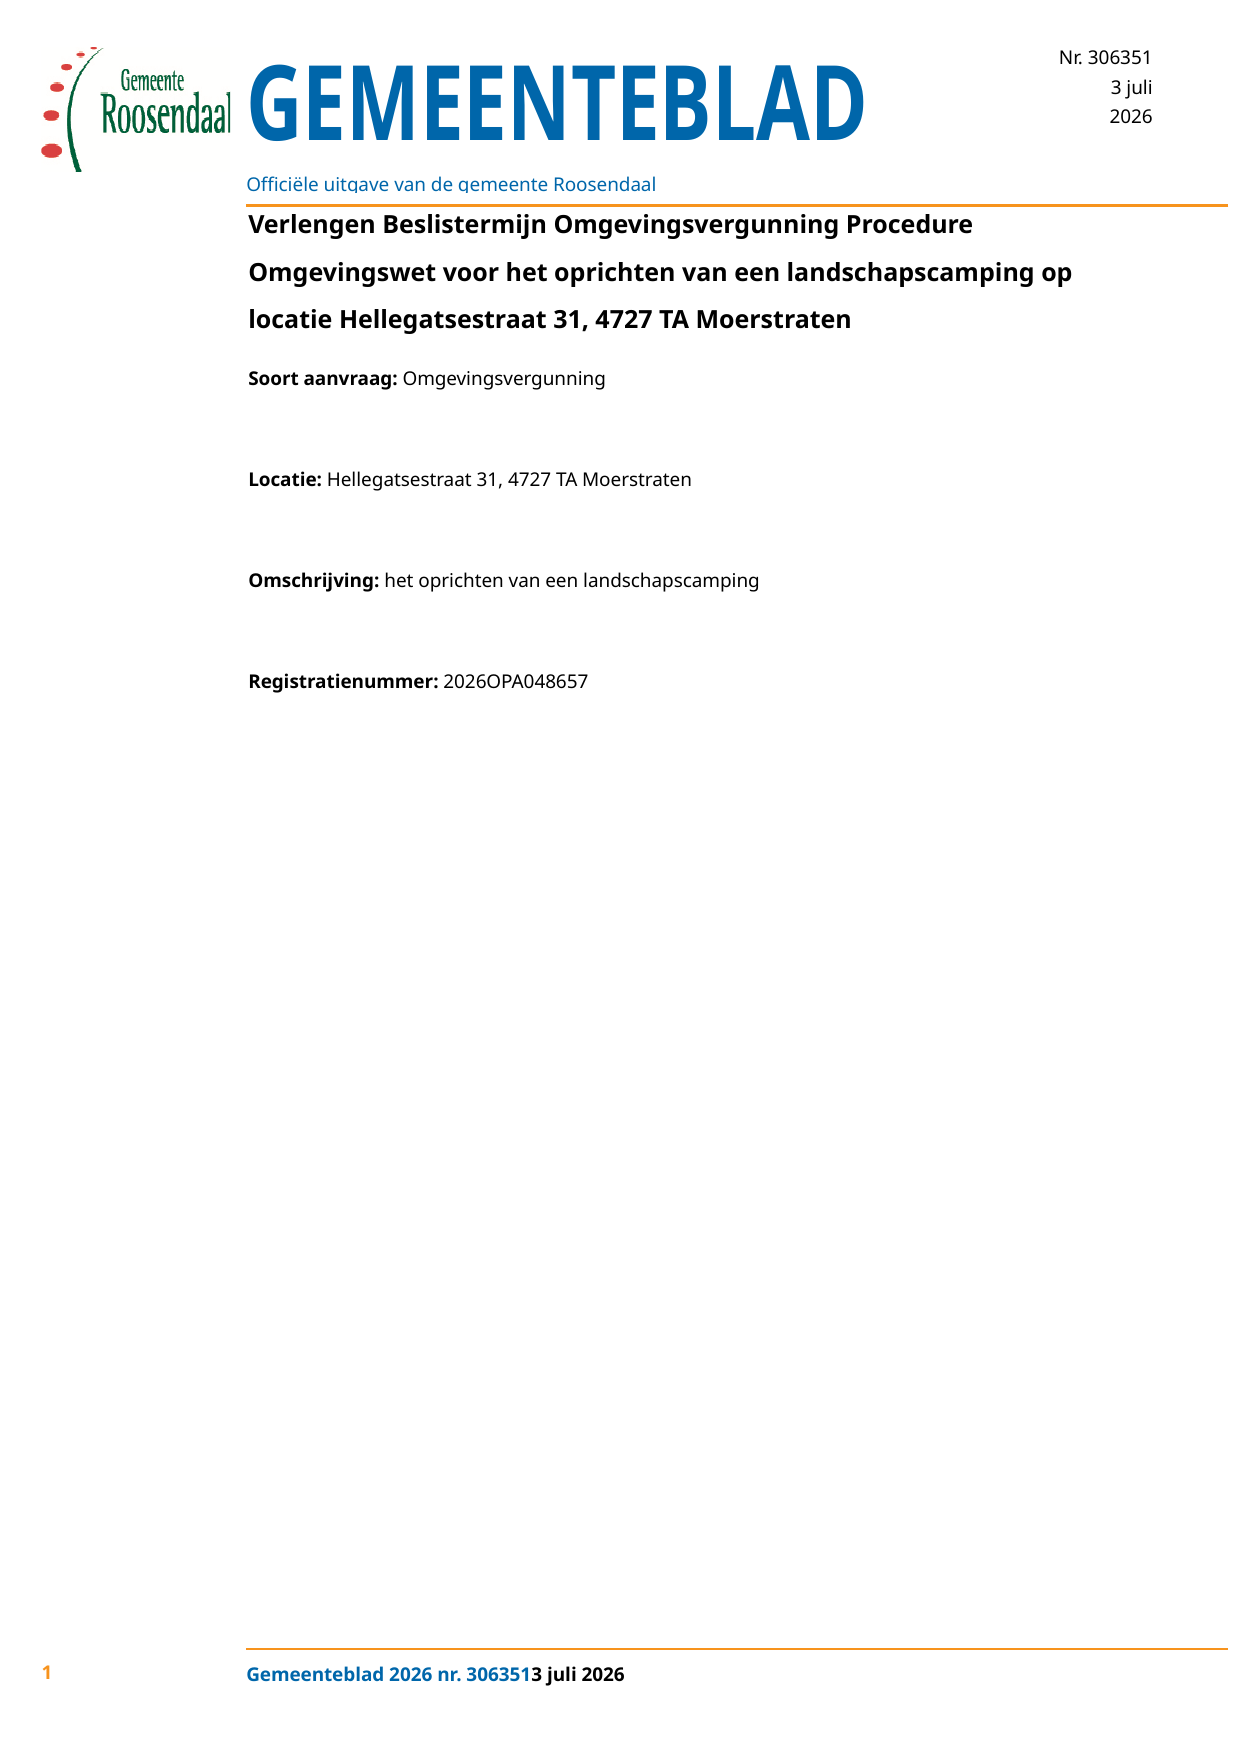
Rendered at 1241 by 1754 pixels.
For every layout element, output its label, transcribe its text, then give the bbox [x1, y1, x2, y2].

text Registratienummer: 2026OPA048657 [248, 668, 1152, 694]
picture [41, 47, 231, 172]
text Locatie: Hellegatsestraat 31, 4727 TA Moerstraten [248, 466, 1152, 492]
text Verlengen Beslistermijn Omgevingsvergunning Procedure Omgevingswet voor het oprichten van een landschapscamping op locatie Hellegatsestraat 31, 4727 TA Moerstraten [248, 207, 1152, 336]
text Omschrijving: het oprichten van een landschapscamping [248, 567, 1152, 593]
text Soort aanvraag: Omgevingsvergunning [248, 366, 1152, 391]
